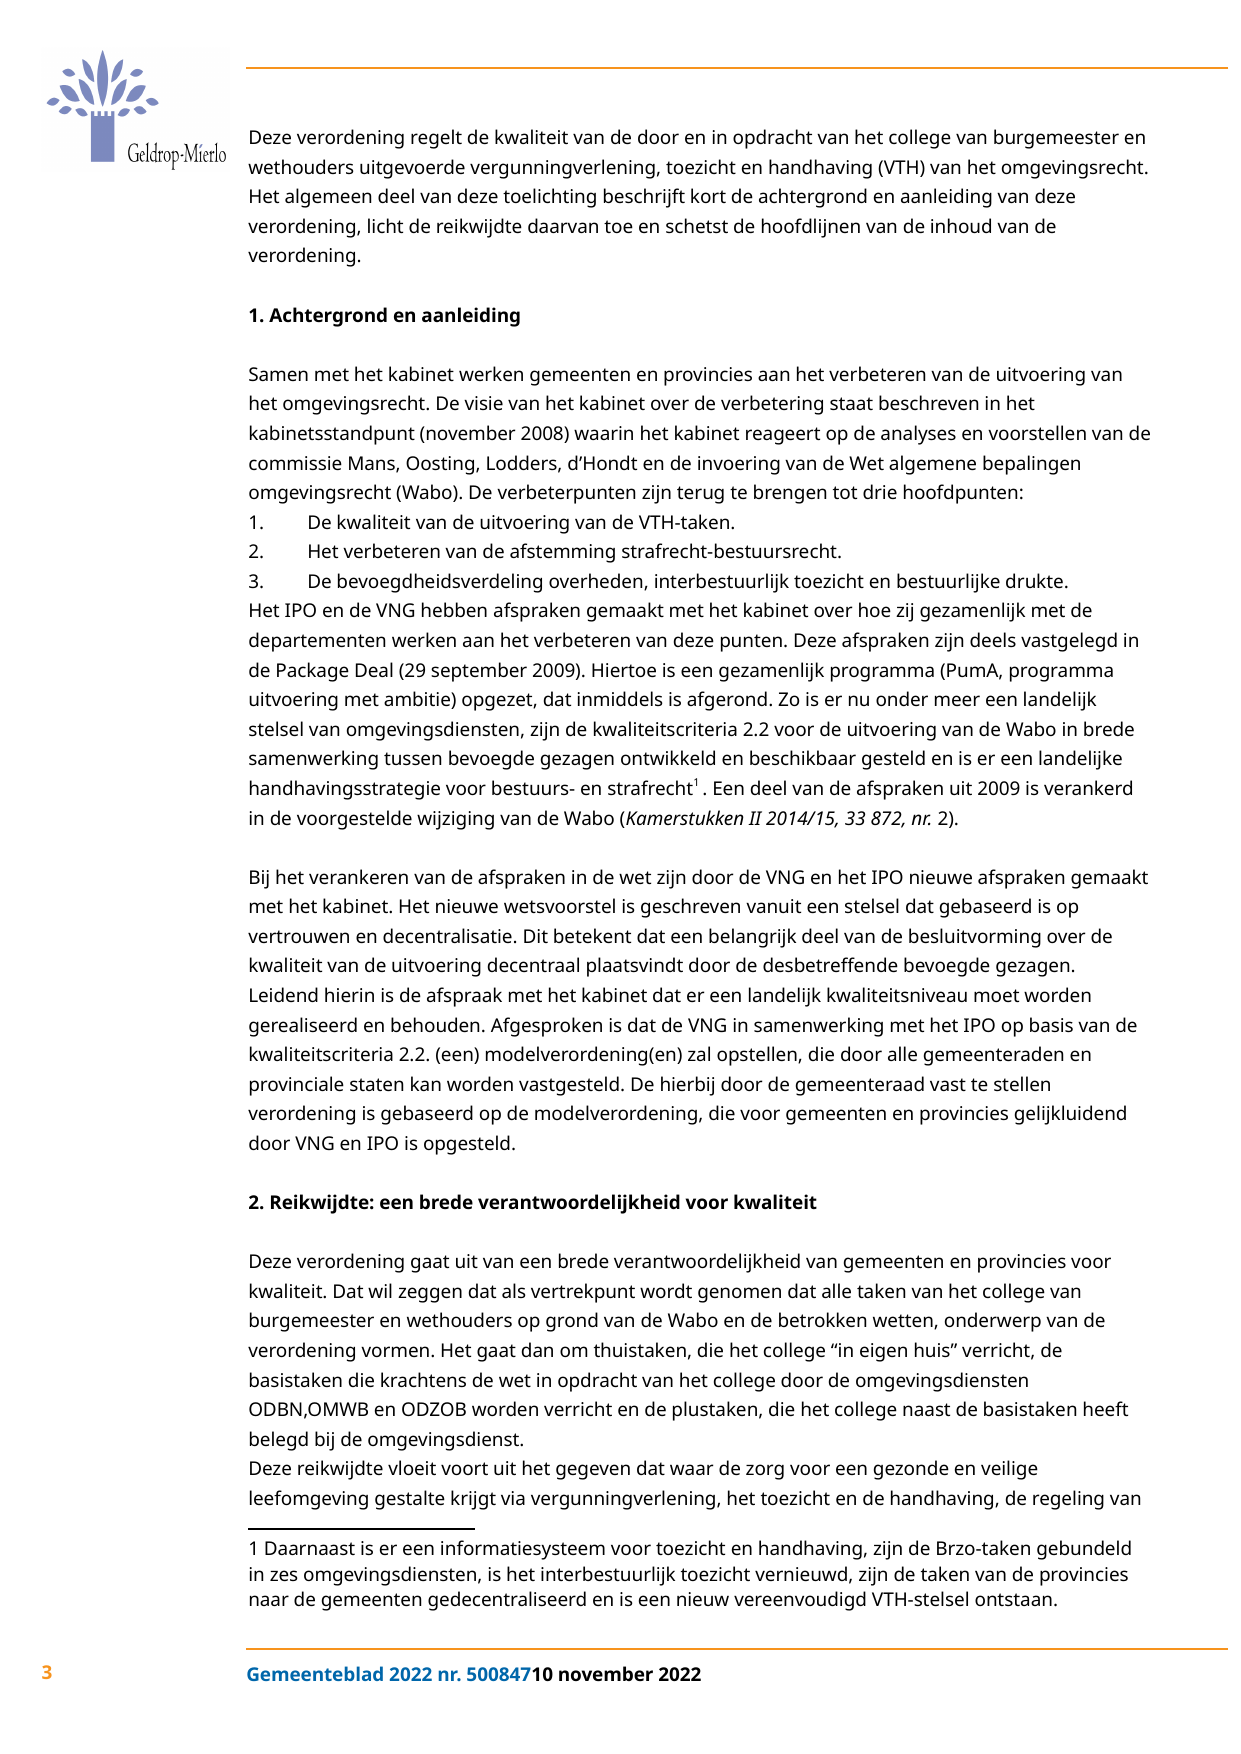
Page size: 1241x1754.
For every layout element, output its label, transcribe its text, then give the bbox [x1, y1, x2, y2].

text 1. Achtergrond en aanleiding [248, 302, 1152, 328]
list De kwaliteit van de uitvoering van de VTH-taken. [248, 509, 1152, 535]
text Deze verordening gaat uit van een brede verantwoordelijkheid van gemeenten en provincies voor kwaliteit. Dat wil zeggen dat als vertrekpunt wordt genomen dat alle taken van het college van burgemeester en wethouders op grond van de Wabo en de betrokken wetten, onderwerp van de verordening vormen. Het gaat dan om thuistaken, die het college “in eigen huis” verricht, de basistaken die krachtens de wet in opdracht van het college door de omgevingsdiensten ODBN,OMWB en ODZOB worden verricht en de plustaken, die het college naast de basistaken heeft belegd bij de omgevingsdienst. [248, 1248, 1152, 1452]
text Daarnaast is er een informatiesysteem voor toezicht en handhaving, zijn de Brzo-taken gebundeld in zes omgevingsdiensten, is het interbestuurlijk toezicht vernieuwd, zijn de taken van de provincies naar de gemeenten gedecentraliseerd en is een nieuw vereenvoudigd VTH-stelsel ontstaan. [248, 1535, 1152, 1612]
text Samen met het kabinet werken gemeenten en provincies aan het verbeteren van de uitvoering van het omgevingsrecht. De visie van het kabinet over de verbetering staat beschreven in het kabinetsstandpunt (november 2008) waarin het kabinet reageert op de analyses en voorstellen van de commissie Mans, Oosting, Lodders, d’Hondt en de invoering van de Wet algemene bepalingen omgevingsrecht (Wabo). De verbeterpunten zijn terug te brengen tot drie hoofdpunten: [248, 361, 1152, 505]
text Het IPO en de VNG hebben afspraken gemaakt met het kabinet over hoe zij gezamenlijk met de departementen werken aan het verbeteren van deze punten. Deze afspraken zijn deels vastgelegd in de Package Deal (29 september 2009). Hiertoe is een gezamenlijk programma (PumA, programma uitvoering met ambitie) opgezet, dat inmiddels is afgerond. Zo is er nu onder meer een landelijk stelsel van omgevingsdiensten, zijn de kwaliteitscriteria 2.2 voor de uitvoering van de Wabo in brede samenwerking tussen bevoegde gezagen ontwikkeld en beschikbaar gesteld en is er een landelijke handhavingsstrategie voor bestuurs- en strafrecht. Een deel van de afspraken uit 2009 is verankerd in de voorgestelde wijziging van de Wabo (Kamerstukken II 2014/15, 33 872, nr. 2). [248, 598, 1152, 831]
picture [41, 47, 231, 172]
text Bij het verankeren van de afspraken in de wet zijn door de VNG en het IPO nieuwe afspraken gemaakt met het kabinet. Het nieuwe wetsvoorstel is geschreven vanuit een stelsel dat gebaseerd is op vertrouwen en decentralisatie. Dit betekent dat een belangrijk deel van de besluitvorming over de kwaliteit van de uitvoering decentraal plaatsvindt door de desbetreffende bevoegde gezagen. Leidend hierin is de afspraak met het kabinet dat er een landelijk kwaliteitsniveau moet worden gerealiseerd en behouden. Afgesproken is dat de VNG in samenwerking met het IPO op basis van de kwaliteitscriteria 2.2. (een) modelverordening(en) zal opstellen, die door alle gemeenteraden en provinciale staten kan worden vastgesteld. De hierbij door de gemeenteraad vast te stellen verordening is gebaseerd op de modelverordening, die voor gemeenten en provincies gelijkluidend door VNG en IPO is opgesteld. [248, 864, 1152, 1156]
list De bevoegdheidsverdeling overheden, interbestuurlijk toezicht en bestuurlijke drukte. [248, 568, 1152, 594]
list Het verbeteren van de afstemming strafrecht-bestuursrecht. [248, 538, 1152, 564]
text 2. Reikwijdte: een brede verantwoordelijkheid voor kwaliteit [248, 1189, 1152, 1215]
text Deze reikwijdte vloeit voort uit het gegeven dat waar de zorg voor een gezonde en veilige leefomgeving gestalte krijgt via vergunningverlening, het toezicht en de handhaving, de regeling van [248, 1456, 1152, 1511]
text Deze verordening regelt de kwaliteit van de door en in opdracht van het college van burgemeester en wethouders uitgevoerde vergunningverlening, toezicht en handhaving (VTH) van het omgevingsrecht. Het algemeen deel van deze toelichting beschrijft kort de achtergrond en aanleiding van deze verordening, licht de reikwijdte daarvan toe en schetst de hoofdlijnen van de inhoud van de verordening. [248, 124, 1152, 268]
